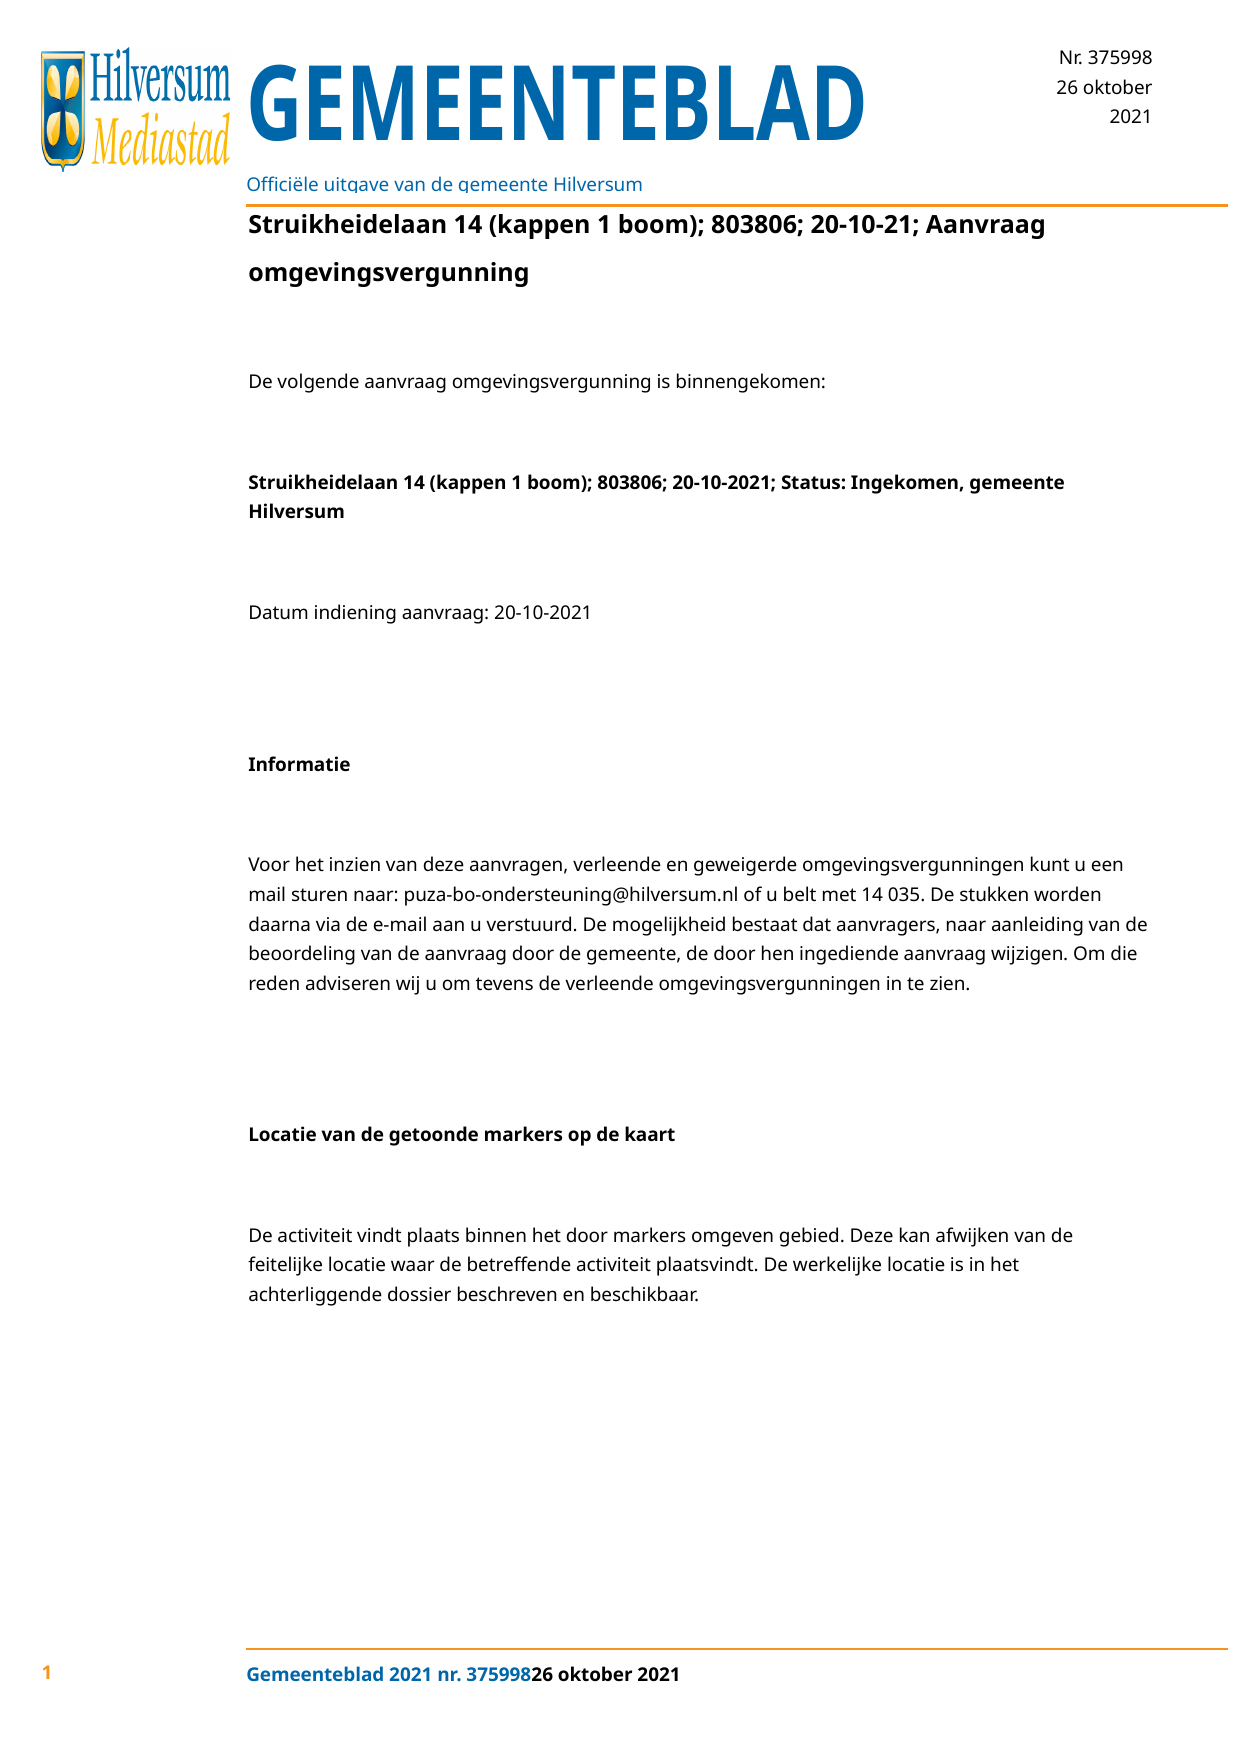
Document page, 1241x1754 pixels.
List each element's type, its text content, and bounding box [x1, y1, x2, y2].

text Datum indiening aanvraag: 20-10-2021 [248, 599, 1152, 625]
text Struikheidelaan 14 (kappen 1 boom); 803806; 20-10-2021; Status: Ingekomen, gemeente Hilversum [248, 469, 1152, 524]
text Struikheidelaan 14 (kappen 1 boom); 803806; 20-10-21; Aanvraag omgevingsvergunning [248, 207, 1152, 288]
text De volgende aanvraag omgevingsvergunning is binnengekomen: [248, 368, 1152, 394]
text Locatie van de getoonde markers op de kaart [248, 1121, 1152, 1147]
text Informatie [248, 751, 1152, 777]
text De activiteit vindt plaats binnen het door markers omgeven gebied. Deze kan afwijken van de feitelijke locatie waar de betreffende activiteit plaatsvindt. De werkelijke locatie is in het achterliggende dossier beschreven en beschikbaar. [248, 1222, 1152, 1307]
text Voor het inzien van deze aanvragen, verleende en geweigerde omgevingsvergunningen kunt u een mail sturen naar: puza-bo-ondersteuning@hilversum.nl of u belt met 14 035. De stukken worden daarna via de e-mail aan u verstuurd. De mogelijkheid bestaat dat aanvragers, naar aanleiding van de beoordeling van de aanvraag door de gemeente, de door hen ingediende aanvraag wijzigen. Om die reden adviseren wij u om tevens de verleende omgevingsvergunningen in te zien. [248, 852, 1152, 996]
picture [41, 47, 231, 172]
